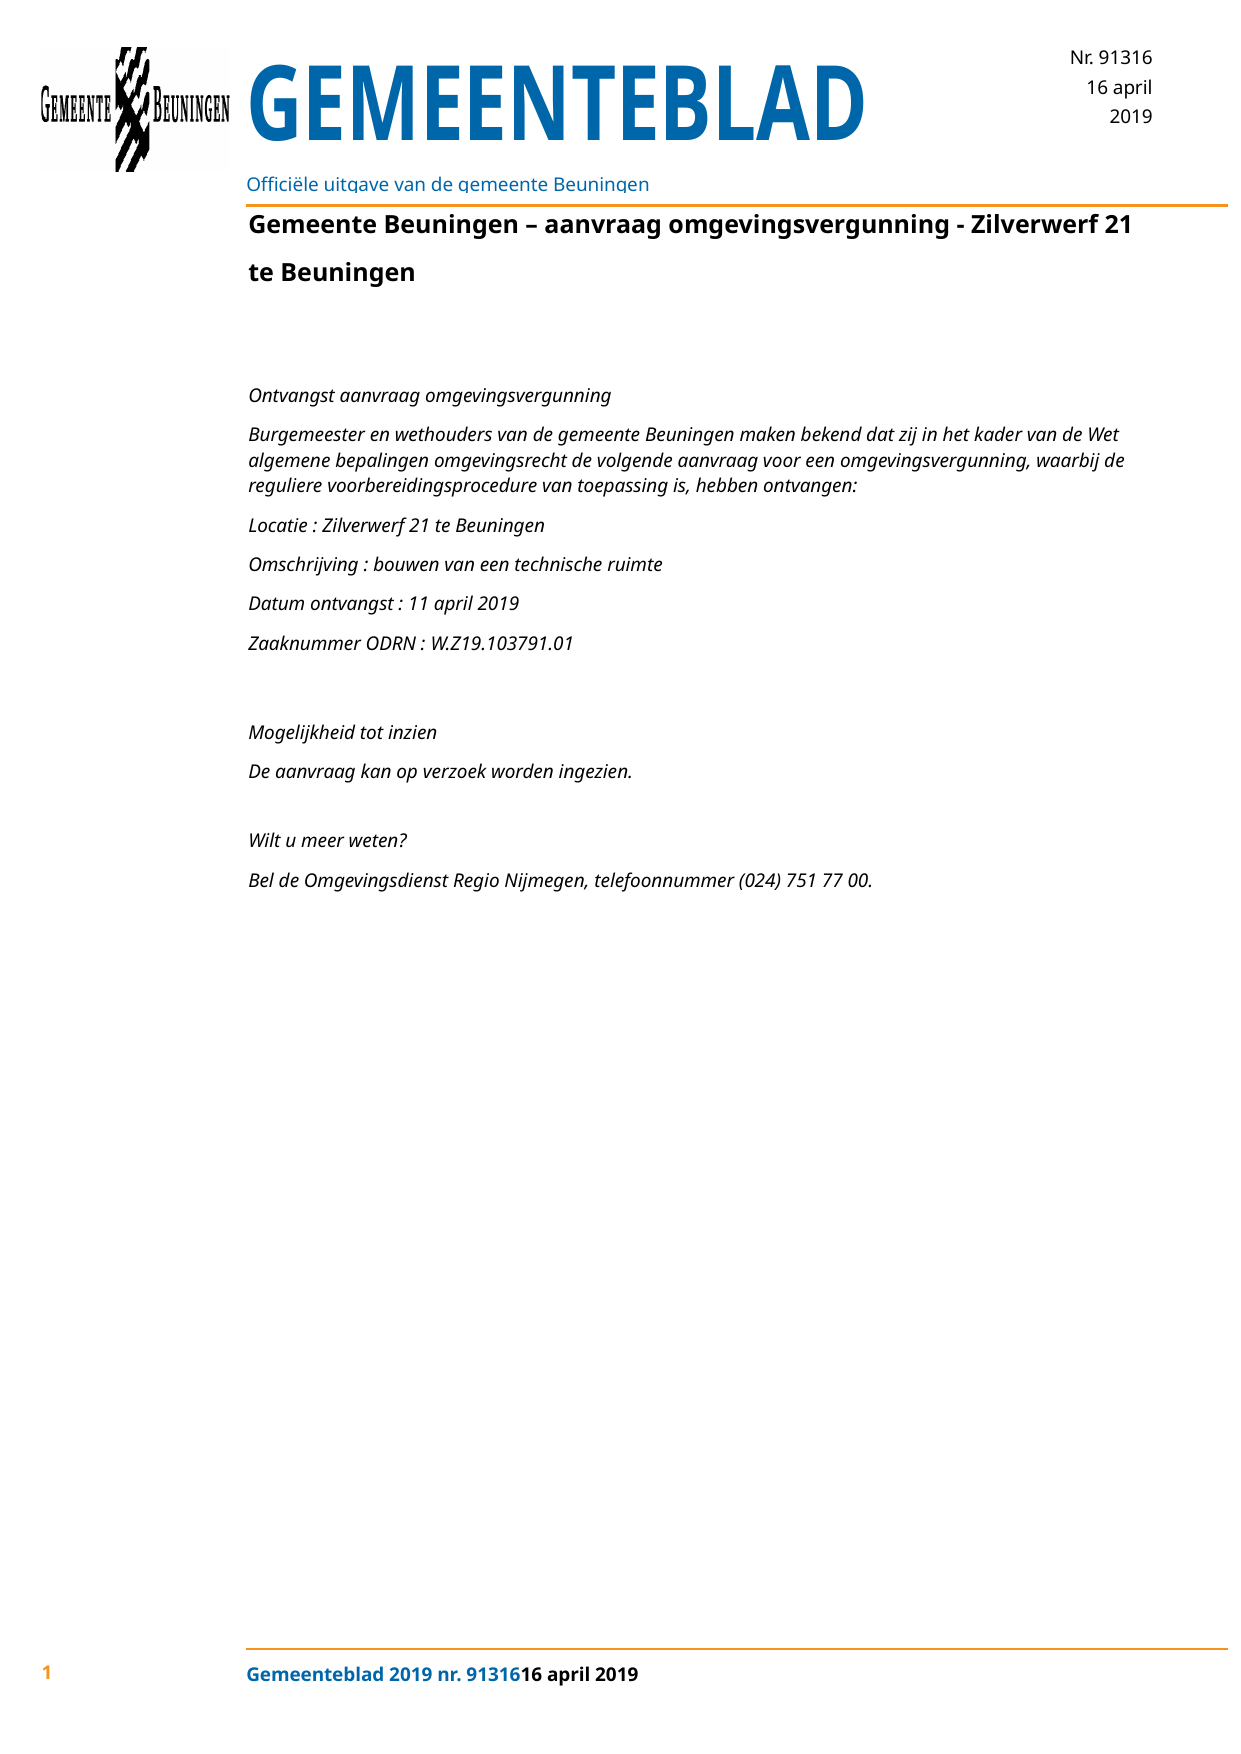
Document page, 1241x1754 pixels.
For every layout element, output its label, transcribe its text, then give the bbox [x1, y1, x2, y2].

text Locatie : Zilverwerf 21 te Beuningen [248, 512, 1152, 538]
text Ontvangst aanvraag omgevingsvergunning [248, 382, 1152, 408]
text Omschrijving : bouwen van een technische ruimte [248, 551, 1152, 577]
text Gemeente Beuningen – aanvraag omgevingsvergunning - Zilverwerf 21 te Beuningen [248, 207, 1152, 288]
text Mogelijkheid tot inzien [248, 719, 1152, 745]
text Burgemeester en wethouders van de gemeente Beuningen maken bekend dat zij in het kader van de Wet algemene bepalingen omgevingsrecht de volgende aanvraag voor een omgevingsvergunning, waarbij de reguliere voorbereidingsprocedure van toepassing is, hebben ontvangen: [248, 421, 1152, 498]
picture [41, 47, 231, 172]
text De aanvraag kan op verzoek worden ingezien. [248, 759, 1152, 784]
text Wilt u meer weten? [248, 827, 1152, 853]
text Bel de Omgevingsdienst Regio Nijmegen, telefoonnummer (024) 751 77 00. [248, 867, 1152, 892]
text Zaaknummer ODRN : W.Z19.103791.01 [248, 630, 1152, 655]
text Datum ontvangst : 11 april 2019 [248, 590, 1152, 616]
